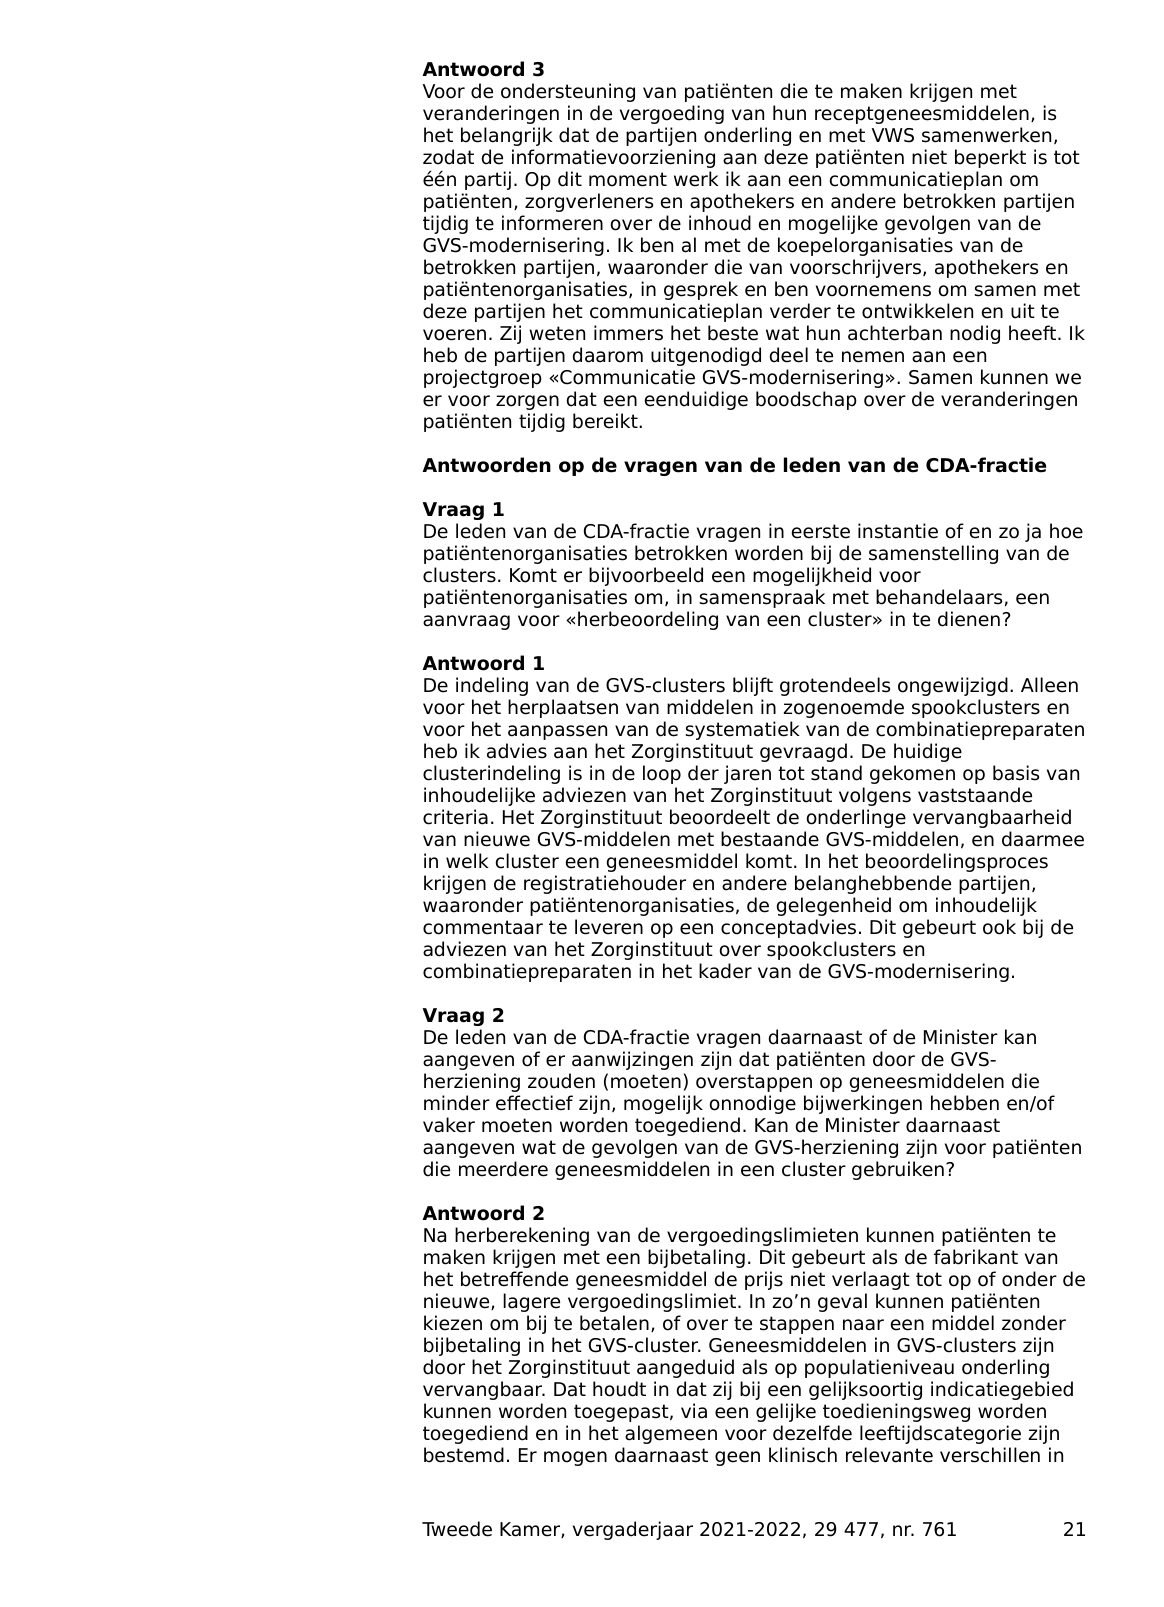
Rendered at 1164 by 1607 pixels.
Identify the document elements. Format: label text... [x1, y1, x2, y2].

text Na herberekening van de vergoedingslimieten kunnen patiënten te maken krijgen met een bijbetaling. Dit gebeurt als de fabrikant van het betreffende geneesmiddel de prijs niet verlaagt tot op of onder de nieuwe, lagere vergoedingslimiet. In zo’n geval kunnen patiënten kiezen om bij te betalen, of over te stappen naar een middel zonder bijbetaling in het GVS-cluster. Geneesmiddelen in GVS-clusters zijn door het Zorginstituut aangeduid als op populatieniveau onderling vervangbaar. Dat houdt in dat zij bij een gelijksoortig indicatiegebied kunnen worden toegepast, via een gelijke toedieningsweg worden toegediend en in het algemeen voor dezelfde leeftijdscategorie zijn bestemd. Er mogen daarnaast geen klinisch relevante verschillen in [422, 1225, 1087, 1467]
subtitle Antwoord 2 [422, 1203, 1087, 1225]
text Voor de ondersteuning van patiënten die te maken krijgen met veranderingen in de vergoeding van hun receptgeneesmiddelen, is het belangrijk dat de partijen onderling en met VWS samenwerken, zodat de informatievoorziening aan deze patiënten niet beperkt is tot één partij. Op dit moment werk ik aan een communicatieplan om patiënten, zorgverleners en apothekers en andere betrokken partijen tijdig te informeren over de inhoud en mogelijke gevolgen van de GVS-modernisering. Ik ben al met de koepelorganisaties van de betrokken partijen, waaronder die van voorschrijvers, apothekers en patiëntenorganisaties, in gesprek en ben voornemens om samen met deze partijen het communicatieplan verder te ontwikkelen en uit te voeren. Zij weten immers het beste wat hun achterban nodig heeft. Ik heb de partijen daarom uitgenodigd deel te nemen aan een projectgroep «Communicatie GVS-modernisering». Samen kunnen we er voor zorgen dat een eenduidige boodschap over de veranderingen patiënten tijdig bereikt. [422, 81, 1087, 433]
subtitle Antwoorden op de vragen van de leden van de CDA-fractie [422, 455, 1087, 477]
subtitle Vraag 1 [422, 499, 1087, 521]
subtitle Vraag 2 [422, 1005, 1087, 1027]
text De leden van de CDA-fractie vragen in eerste instantie of en zo ja hoe patiëntenorganisaties betrokken worden bij de samenstelling van de clusters. Komt er bijvoorbeeld een mogelijkheid voor patiëntenorganisaties om, in samenspraak met behandelaars, een aanvraag voor «herbeoordeling van een cluster» in te dienen? [422, 521, 1087, 631]
text De leden van de CDA-fractie vragen daarnaast of de Minister kan aangeven of er aanwijzingen zijn dat patiënten door de GVS-herziening zouden (moeten) overstappen op geneesmiddelen die minder effectief zijn, mogelijk onnodige bijwerkingen hebben en/of vaker moeten worden toegediend. Kan de Minister daarnaast aangeven wat de gevolgen van de GVS-herziening zijn voor patiënten die meerdere geneesmiddelen in een cluster gebruiken? [422, 1027, 1087, 1181]
subtitle Antwoord 3 [422, 59, 1087, 81]
text De indeling van de GVS-clusters blijft grotendeels ongewijzigd. Alleen voor het herplaatsen van middelen in zogenoemde spookclusters en voor het aanpassen van de systematiek van de combinatiepreparaten heb ik advies aan het Zorginstituut gevraagd. De huidige clusterindeling is in de loop der jaren tot stand gekomen op basis van inhoudelijke adviezen van het Zorginstituut volgens vaststaande criteria. Het Zorginstituut beoordeelt de onderlinge vervangbaarheid van nieuwe GVS-middelen met bestaande GVS-middelen, en daarmee in welk cluster een geneesmiddel komt. In het beoordelingsproces krijgen de registratiehouder en andere belanghebbende partijen, waaronder patiëntenorganisaties, de gelegenheid om inhoudelijk commentaar te leveren op een conceptadvies. Dit gebeurt ook bij de adviezen van het Zorginstituut over spookclusters en combinatiepreparaten in het kader van de GVS-modernisering. [422, 675, 1087, 983]
subtitle Antwoord 1 [422, 653, 1087, 675]
